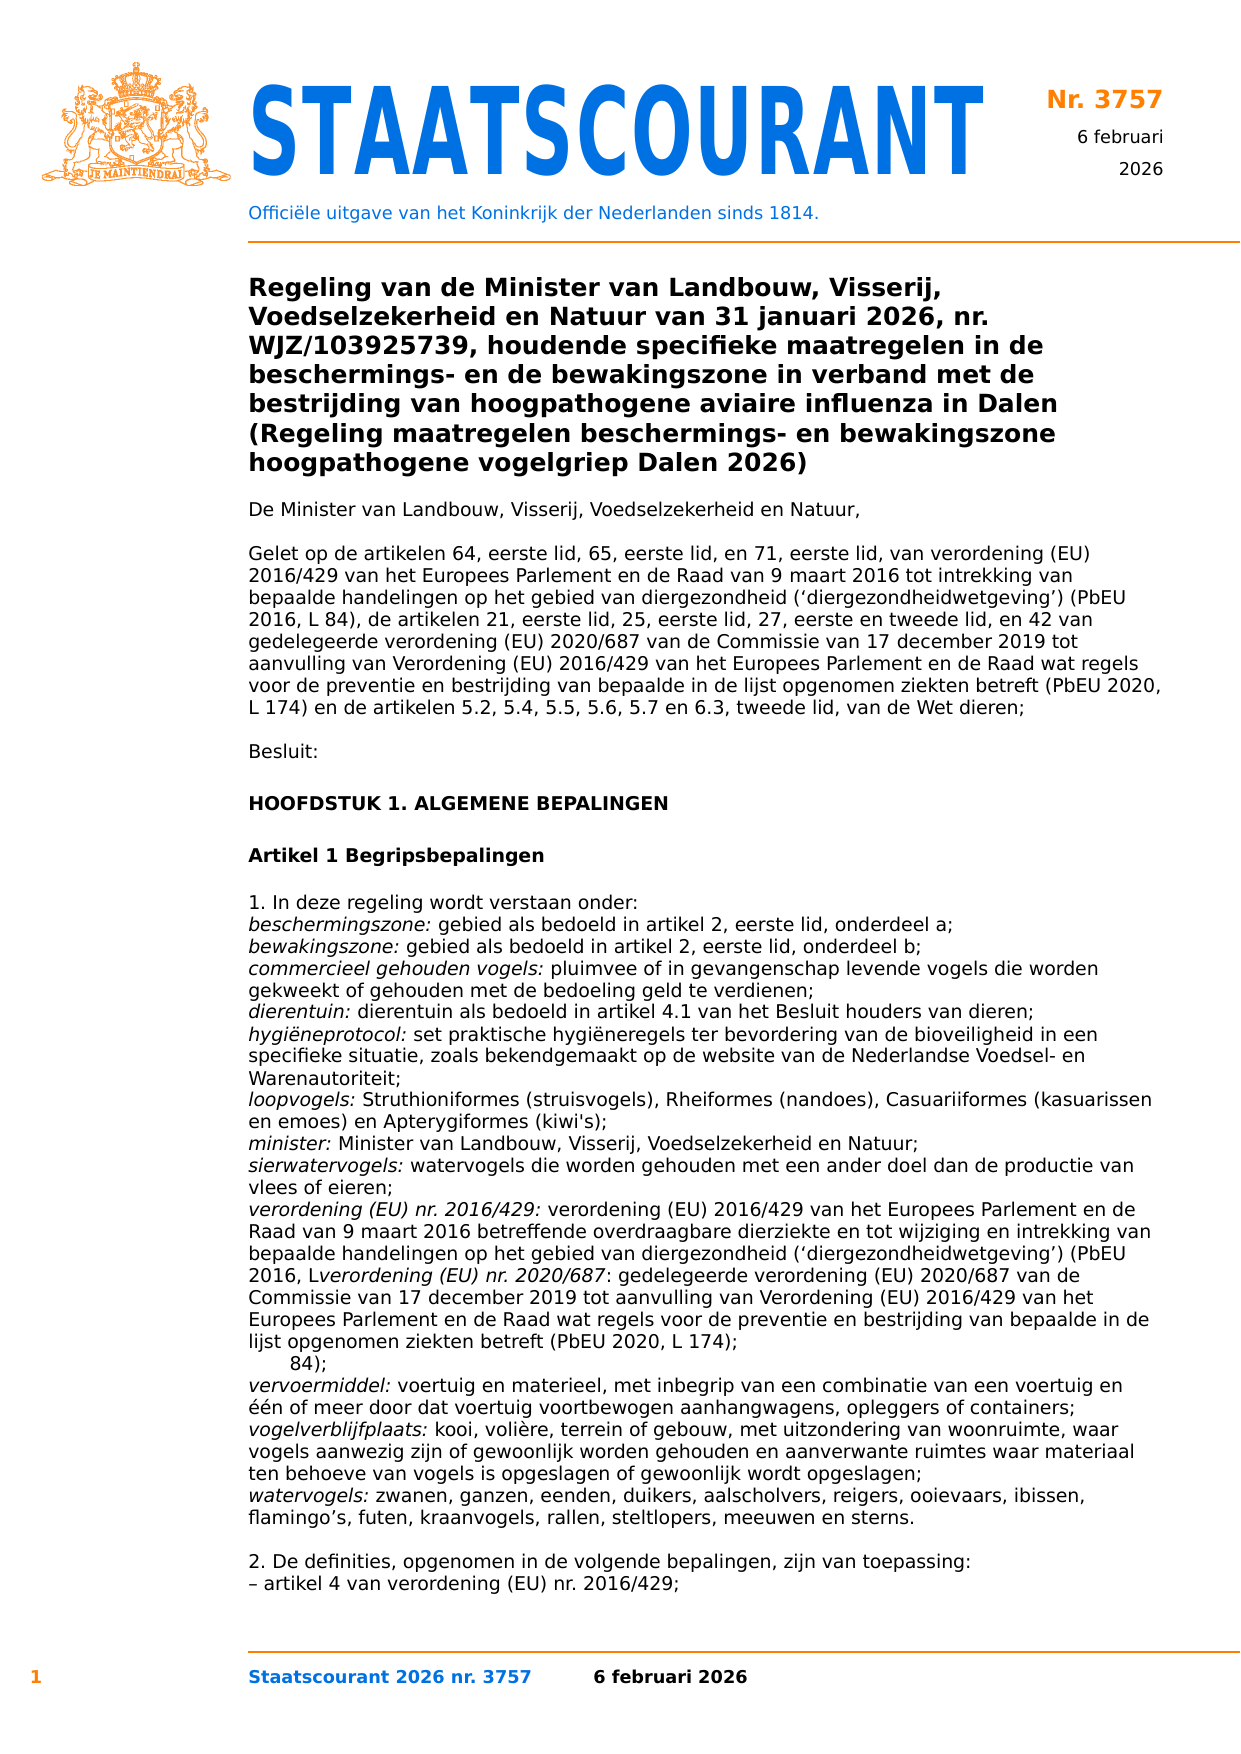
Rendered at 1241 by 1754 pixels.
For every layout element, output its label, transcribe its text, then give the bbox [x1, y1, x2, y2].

text beschermingszone: gebied als bedoeld in artikel 2, eerste lid, onderdeel a; [248, 913, 1163, 936]
text vervoermiddel: voertuig en materieel, met inbegrip van een combinatie van een voertuig en één of meer door dat voertuig voortbewogen aanhangwagens, opleggers of containers; [248, 1375, 1163, 1419]
text Besluit: [248, 741, 1163, 763]
text 2. De definities, opgenomen in de volgende bepalingen, zijn van toepassing: [248, 1551, 1163, 1573]
text 84); [289, 1353, 1163, 1375]
table_header STAATSCOURANT [248, 62, 998, 203]
table_cell Officiële uitgave van het Koninkrijk der Nederlanden sinds 1814. [248, 203, 1240, 241]
table_header [25, 62, 248, 241]
table_cell 6 februari [998, 121, 1240, 153]
text 1. In deze regeling wordt verstaan onder: [248, 892, 1163, 913]
table_header Nr. 3757 [998, 62, 1240, 121]
text – artikel 4 van verordening (EU) nr. 2016/429; [248, 1573, 1163, 1595]
subtitle Artikel 1 Begripsbepalingen [248, 844, 1163, 867]
subtitle Regeling van de Minister van Landbouw, Visserij, Voedselzekerheid en Natuur van 31 januari 2026, nr. WJZ/103925739, houdende specifieke maatregelen in de beschermings- en de bewakingszone in verband met de bestrijding van hoogpathogene aviaire influenza in Dalen (Regeling maatregelen beschermings- en bewakingszone hoogpathogene vogelgriep Dalen 2026) [248, 273, 1163, 477]
text bewakingszone: gebied als bedoeld in artikel 2, eerste lid, onderdeel b; [248, 936, 1163, 957]
subtitle HOOFDSTUK 1. ALGEMENE BEPALINGEN [248, 793, 1163, 814]
text dierentuin: dierentuin als bedoeld in artikel 4.1 van het Besluit houders van dieren; [248, 1001, 1163, 1023]
text Gelet op de artikelen 64, eerste lid, 65, eerste lid, en 71, eerste lid, van verordening (EU) 2016/429 van het Europees Parlement en de Raad van 9 maart 2016 tot intrekking van bepaalde handelingen op het gebied van diergezondheid (‘diergezondheidwetgeving’) (PbEU 2016, L 84), de artikelen 21, eerste lid, 25, eerste lid, 27, eerste en tweede lid, en 42 van gedelegeerde verordening (EU) 2020/687 van de Commissie van 17 december 2019 tot aanvulling van Verordening (EU) 2016/429 van het Europees Parlement en de Raad wat regels voor de preventie en bestrijding van bepaalde in de lijst opgenomen ziekten betreft (PbEU 2020, L 174) en de artikelen 5.2, 5.4, 5.5, 5.6, 5.7 en 6.3, tweede lid, van de Wet dieren; [248, 543, 1163, 719]
text commercieel gehouden vogels: pluimvee of in gevangenschap levende vogels die worden gekweekt of gehouden met de bedoeling geld te verdienen; [248, 957, 1163, 1001]
text De Minister van Landbouw, Visserij, Voedselzekerheid en Natuur, [248, 499, 1163, 521]
picture [41, 62, 231, 186]
text watervogels: zwanen, ganzen, eenden, duikers, aalscholvers, reigers, ooievaars, ibissen, flamingo’s, futen, kraanvogels, rallen, steltlopers, meeuwen en sterns. [248, 1485, 1163, 1529]
text verordening (EU) nr. 2016/429: verordening (EU) 2016/429 van het Europees Parlement en de Raad van 9 maart 2016 betreffende overdraagbare dierziekte en tot wijziging en intrekking van bepaalde handelingen op het gebied van diergezondheid (‘diergezondheidwetgeving’) (PbEU 2016, Lverordening (EU) nr. 2020/687: gedelegeerde verordening (EU) 2020/687 van de Commissie van 17 december 2019 tot aanvulling van Verordening (EU) 2016/429 van het Europees Parlement en de Raad wat regels voor de preventie en bestrijding van bepaalde in de lijst opgenomen ziekten betreft (PbEU 2020, L 174); [248, 1199, 1163, 1353]
text hygiëneprotocol: set praktische hygiëneregels ter bevordering van de bioveiligheid in een specifieke situatie, zoals bekendgemaakt op de website van de Nederlandse Voedsel- en Warenautoriteit; [248, 1023, 1163, 1089]
text minister: Minister van Landbouw, Visserij, Voedselzekerheid en Natuur; [248, 1133, 1163, 1155]
text vogelverblijfplaats: kooi, volière, terrein of gebouw, met uitzondering van woonruimte, waar vogels aanwezig zijn of gewoonlijk worden gehouden en aanverwante ruimtes waar materiaal ten behoeve van vogels is opgeslagen of gewoonlijk wordt opgeslagen; [248, 1419, 1163, 1485]
text sierwatervogels: watervogels die worden gehouden met een ander doel dan de productie van vlees of eieren; [248, 1155, 1163, 1199]
text loopvogels: Struthioniformes (struisvogels), Rheiformes (nandoes), Casuariiformes (kasuarissen en emoes) en Apterygiformes (kiwi's); [248, 1089, 1163, 1133]
table_cell 2026 [998, 153, 1240, 203]
